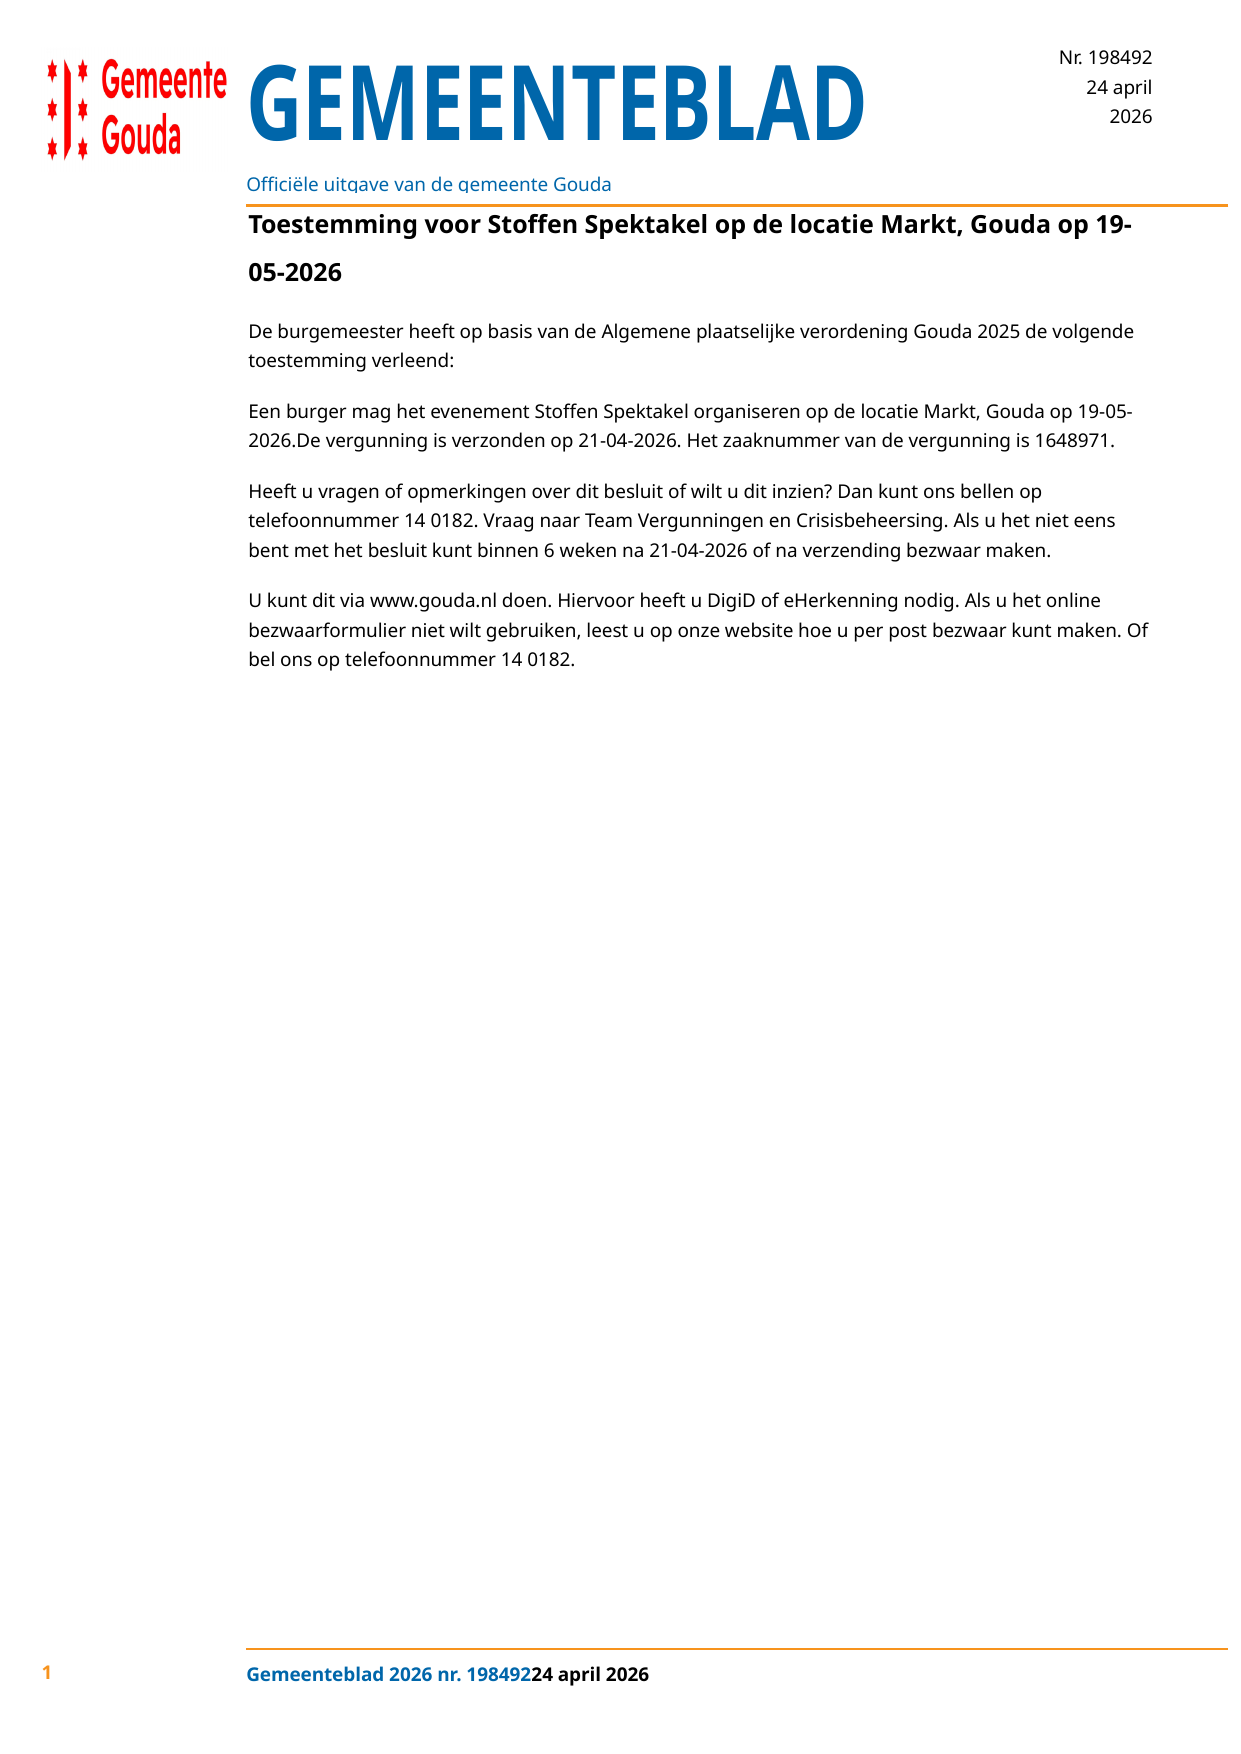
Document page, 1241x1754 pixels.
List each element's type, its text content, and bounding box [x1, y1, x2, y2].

text De burgemeester heeft op basis van de Algemene plaatselijke verordening Gouda 2025 de volgende toestemming verleend: [248, 318, 1152, 373]
text Toestemming voor Stoffen Spektakel op de locatie Markt, Gouda op 19-05-2026 [248, 207, 1152, 288]
picture [41, 47, 231, 172]
text U kunt dit via www.gouda.nl doen. Hiervoor heeft u DigiD of eHerkenning nodig. Als u het online bezwaarformulier niet wilt gebruiken, leest u op onze website hoe u per post bezwaar kunt maken. Of bel ons op telefoonnummer 14 0182. [248, 587, 1152, 672]
text Heeft u vragen of opmerkingen over dit besluit of wilt u dit inzien? Dan kunt ons bellen op telefoonnummer 14 0182. Vraag naar Team Vergunningen en Crisisbeheersing. Als u het niet eens bent met het besluit kunt binnen 6 weken na 21-04-2026 of na verzending bezwaar maken. [248, 478, 1152, 563]
text Een burger mag het evenement Stoffen Spektakel organiseren op de locatie Markt, Gouda op 19-05-2026.De vergunning is verzonden op 21-04-2026. Het zaaknummer van de vergunning is 1648971. [248, 398, 1152, 453]
